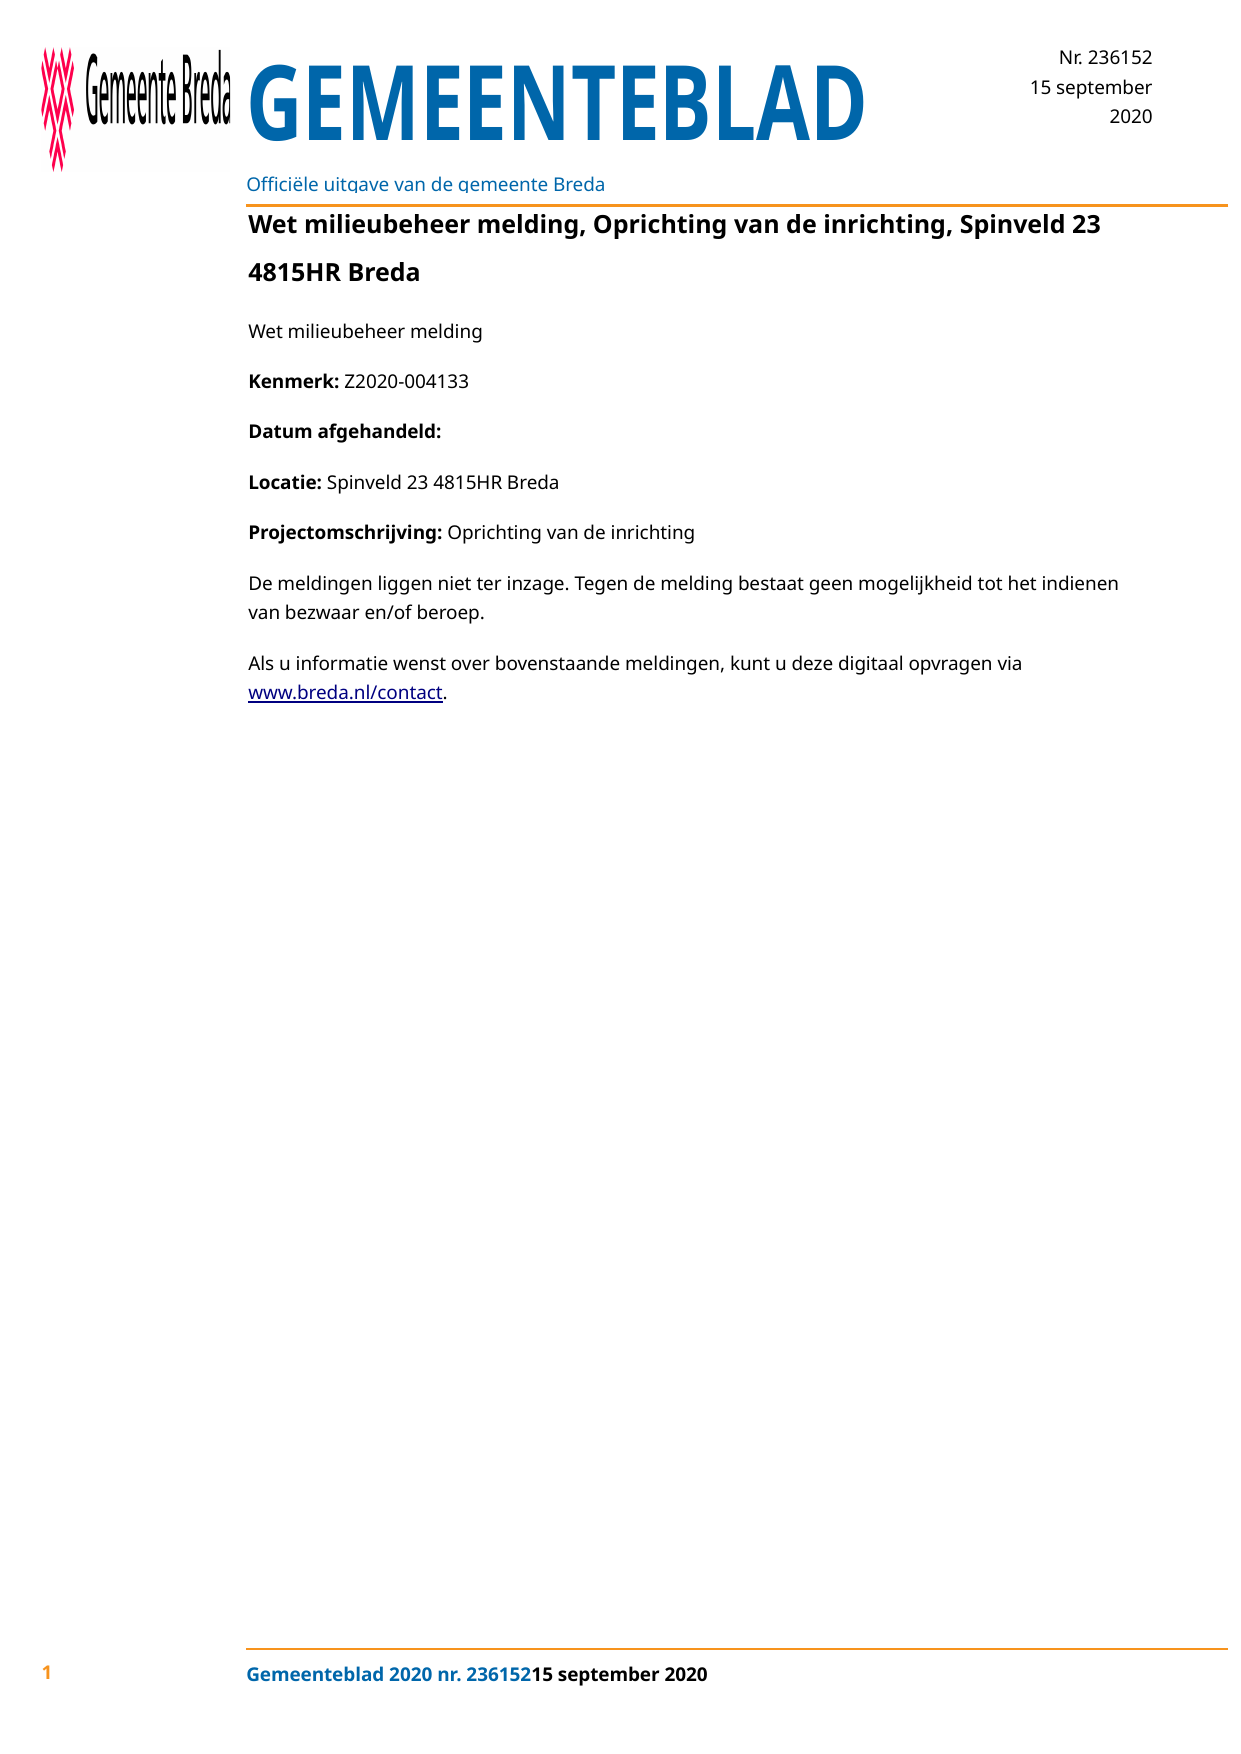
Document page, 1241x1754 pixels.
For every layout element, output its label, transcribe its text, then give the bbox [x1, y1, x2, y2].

text Wet milieubeheer melding, Oprichting van de inrichting, Spinveld 23 4815HR Breda [248, 207, 1152, 288]
text Datum afgehandeld: [248, 419, 1152, 444]
text Locatie: Spinveld 23 4815HR Breda [248, 469, 1152, 495]
text Als u informatie wenst over bovenstaande meldingen, kunt u deze digitaal opvragen via www.breda.nl/contact. [248, 650, 1152, 705]
picture [41, 47, 231, 172]
text De meldingen liggen niet ter inzage. Tegen de melding bestaat geen mogelijkheid tot het indienen van bezwaar en/of beroep. [248, 570, 1152, 625]
text Kenmerk: Z2020-004133 [248, 368, 1152, 394]
text Wet milieubeheer melding [248, 318, 1152, 344]
text Projectomschrijving: Oprichting van de inrichting [248, 519, 1152, 545]
